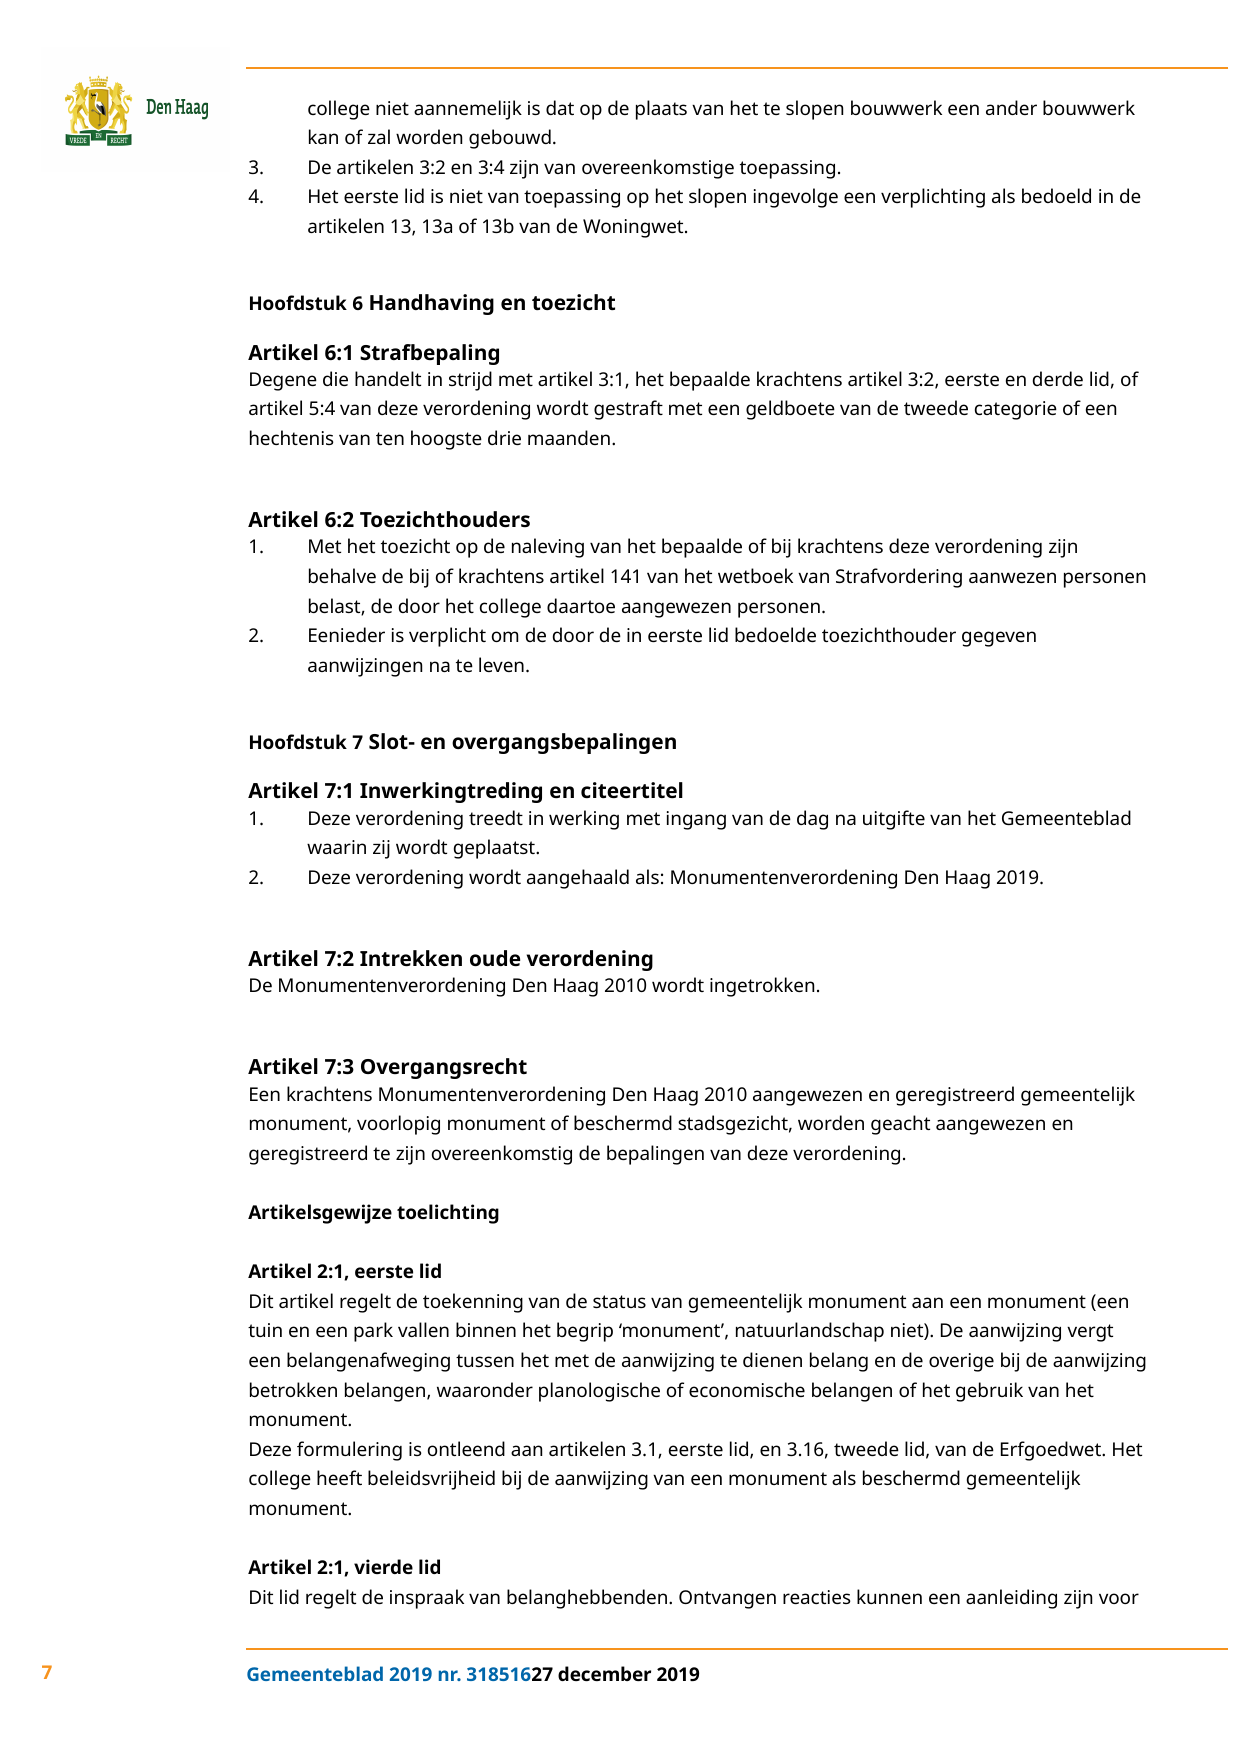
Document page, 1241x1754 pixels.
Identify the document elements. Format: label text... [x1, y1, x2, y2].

text Artikel 2:1, vierde lid [248, 1554, 1152, 1580]
list Het eerste lid is niet van toepassing op het slopen ingevolge een verplichting als bedoeld in de artikelen 13, 13a of 13b van de Woningwet. [248, 183, 1152, 239]
text Artikel 6:1 Strafbepaling [248, 338, 1152, 366]
text Degene die handelt in strijd met artikel 3:1, het bepaalde krachtens artikel 3:2, eerste en derde lid, of artikel 5:4 van deze verordening wordt gestraft met een geldboete van de tweede categorie of een hechtenis van ten hoogste drie maanden. [248, 366, 1152, 451]
text Deze formulering is ontleend aan artikelen 3.1, eerste lid, en 3.16, tweede lid, van de Erfgoedwet. Het college heeft beleidsvrijheid bij de aanwijzing van een monument als beschermd gemeentelijk monument. [248, 1436, 1152, 1521]
list Deze verordening wordt aangehaald als: Monumentenverordening Den Haag 2019. [248, 864, 1152, 890]
text Een krachtens Monumentenverordening Den Haag 2010 aangewezen en geregistreerd gemeentelijk monument, voorlopig monument of beschermd stadsgezicht, worden geacht aangewezen en geregistreerd te zijn overeenkomstig de bepalingen van deze verordening. [248, 1081, 1152, 1166]
text Artikelsgewijze toelichting [248, 1199, 1152, 1225]
list Deze verordening treedt in werking met ingang van de dag na uitgifte van het Gemeenteblad waarin zij wordt geplaatst. [248, 805, 1152, 860]
text Artikel 6:2 Toezichthouders [248, 505, 1152, 534]
text Artikel 7:3 Overgangsrecht [248, 1052, 1152, 1081]
text Dit lid regelt de inspraak van belanghebbenden. Ontvangen reacties kunnen een aanleiding zijn voor [248, 1584, 1152, 1609]
text Dit artikel regelt de toekenning van de status van gemeentelijk monument aan een monument (een tuin en een park vallen binnen het begrip ‘monument’, natuurlandschap niet). De aanwijzing vergt een belangenafweging tussen het met de aanwijzing te dienen belang en de overige bij de aanwijzing betrokken belangen, waaronder planologische of economische belangen of het gebruik van het monument. [248, 1288, 1152, 1432]
text Artikel 2:1, eerste lid [248, 1258, 1152, 1284]
list college niet aannemelijk is dat op de plaats van het te slopen bouwwerk een ander bouwwerk kan of zal worden gebouwd. [248, 95, 1152, 150]
picture [41, 47, 231, 172]
text Artikel 7:1 Inwerkingtreding en citeertitel [248, 776, 1152, 805]
text De Monumentenverordening Den Haag 2010 wordt ingetrokken. [248, 972, 1152, 998]
list Eenieder is verplicht om de door de in eerste lid bedoelde toezichthouder gegeven aanwijzingen na te leven. [248, 622, 1152, 678]
text Hoofdstuk 6 Handhaving en toezicht [248, 288, 1152, 317]
text Artikel 7:2 Intrekken oude verordening [248, 944, 1152, 972]
text Hoofdstuk 7 Slot- en overgangsbepalingen [248, 727, 1152, 756]
list Met het toezicht op de naleving van het bepaalde of bij krachtens deze verordening zijn behalve de bij of krachtens artikel 141 van het wetboek van Strafvordering aanwezen personen belast, de door het college daartoe aangewezen personen. [248, 534, 1152, 618]
list De artikelen 3:2 en 3:4 zijn van overeenkomstige toepassing. [248, 154, 1152, 180]
